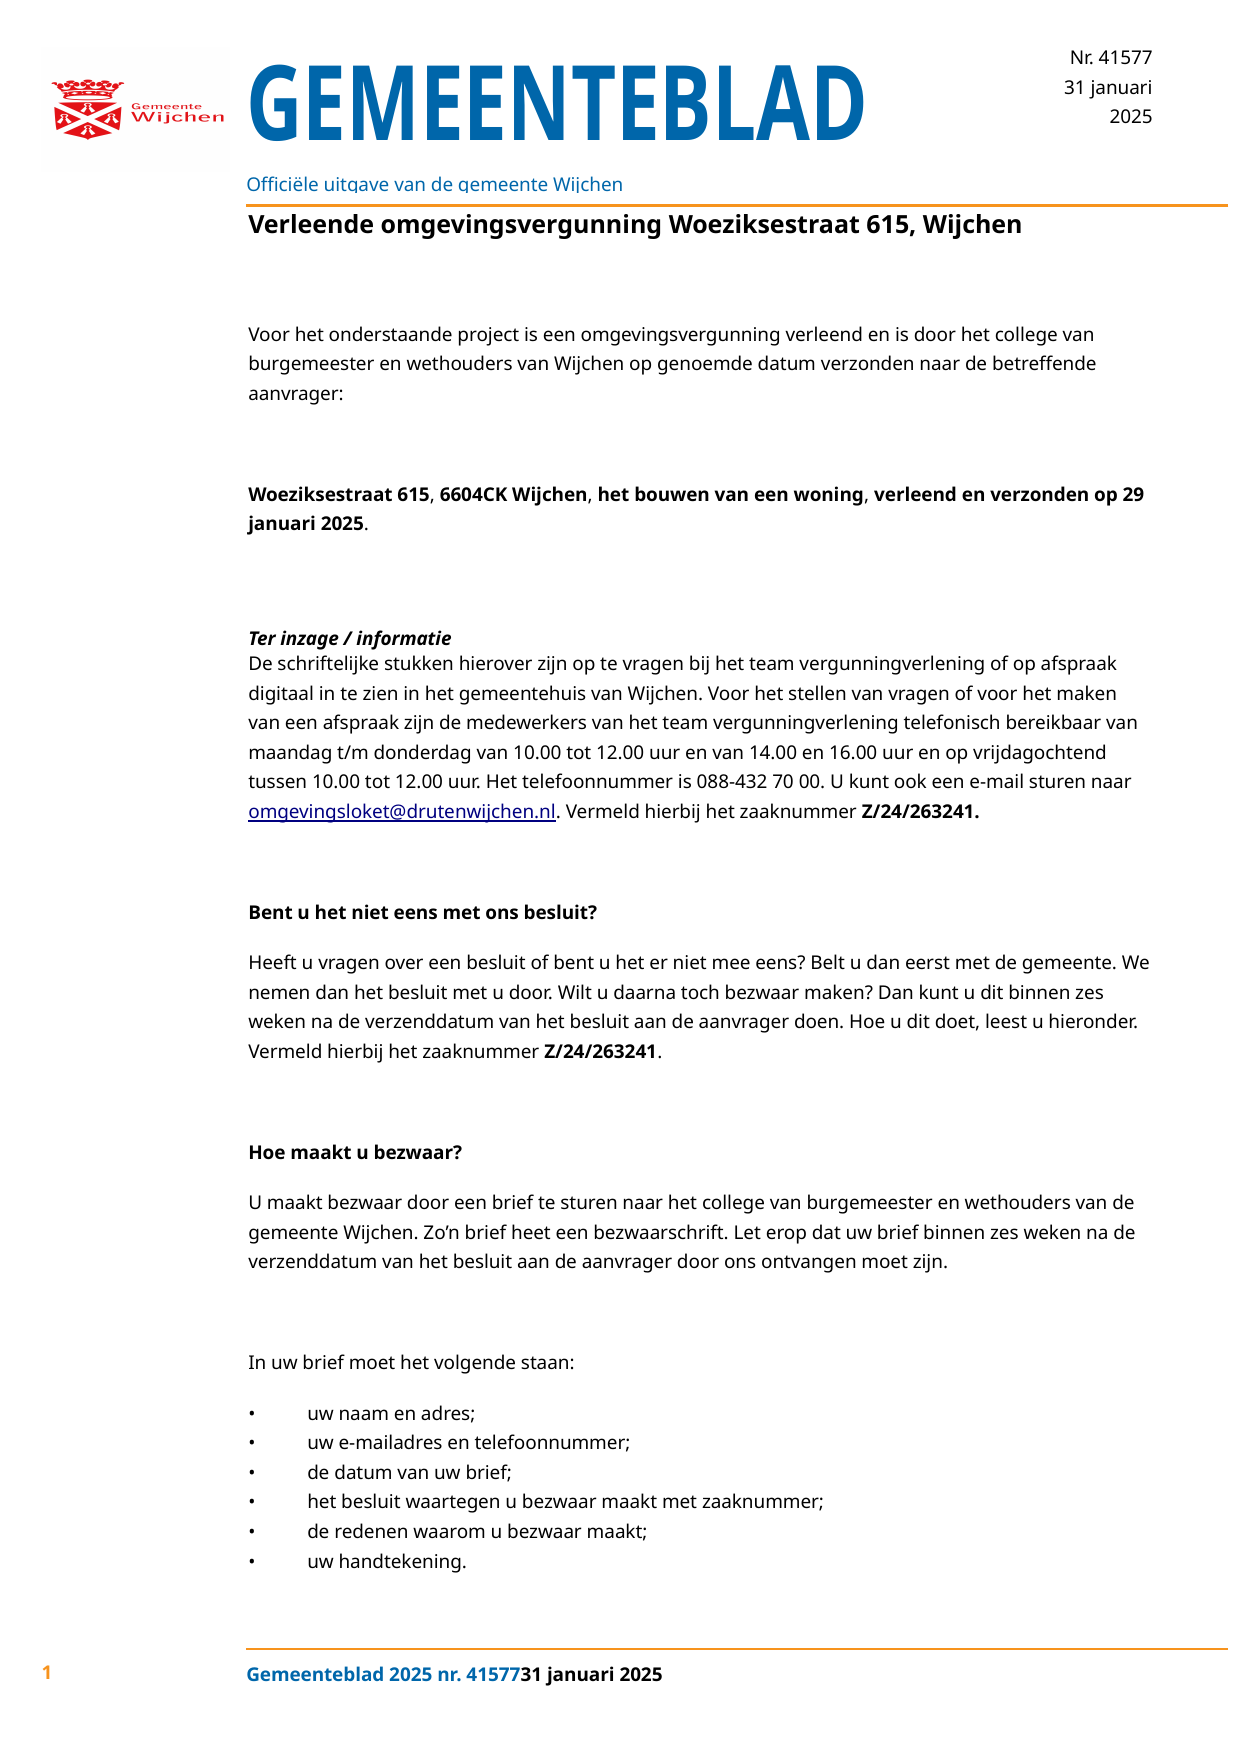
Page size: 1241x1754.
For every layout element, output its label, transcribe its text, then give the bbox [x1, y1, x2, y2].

text Bent u het niet eens met ons besluit? [248, 899, 1152, 925]
text Hoe maakt u bezwaar? [248, 1139, 1152, 1165]
list uw handtekening. [248, 1548, 1152, 1574]
list uw naam en adres; [248, 1400, 1152, 1426]
text Woeziksestraat 615, 6604CK Wijchen, het bouwen van een woning, verleend en verzonden op 29 januari 2025. [248, 481, 1152, 536]
text Heeft u vragen over een besluit of bent u het er niet mee eens? Belt u dan eerst met de gemeente. We nemen dan het besluit met u door. Wilt u daarna toch bezwaar maken? Dan kunt u dit binnen zes weken na de verzenddatum van het besluit aan de aanvrager doen. Hoe u dit doet, leest u hieronder. Vermeld hierbij het zaaknummer Z/24/263241. [248, 949, 1152, 1064]
list het besluit waartegen u bezwaar maakt met zaaknummer; [248, 1489, 1152, 1514]
text De schriftelijke stukken hierover zijn op te vragen bij het team vergunningverlening of op afspraak digitaal in te zien in het gemeentehuis van Wijchen. Voor het stellen van vragen of voor het maken van een afspraak zijn de medewerkers van het team vergunningverlening telefonisch bereikbaar van maandag t/m donderdag van 10.00 tot 12.00 uur en van 14.00 en 16.00 uur en op vrijdagochtend tussen 10.00 tot 12.00 uur. Het telefoonnummer is 088-432 70 00. U kunt ook een e-mail sturen naar omgevingsloket@drutenwijchen.nl. Vermeld hierbij het zaaknummer Z/24/263241. [248, 650, 1152, 824]
text Voor het onderstaande project is een omgevingsvergunning verleend en is door het college van burgemeester en wethouders van Wijchen op genoemde datum verzonden naar de betreffende aanvrager: [248, 321, 1152, 406]
text Verleende omgevingsvergunning Woeziksestraat 615, Wijchen [248, 207, 1152, 241]
text In uw brief moet het volgende staan: [248, 1349, 1152, 1375]
list uw e-mailadres en telefoonnummer; [248, 1429, 1152, 1455]
text U maakt bezwaar door een brief te sturen naar het college van burgemeester en wethouders van de gemeente Wijchen. Zo’n brief heet een bezwaarschrift. Let erop dat uw brief binnen zes weken na de verzenddatum van het besluit aan de aanvrager door ons ontvangen moet zijn. [248, 1189, 1152, 1274]
picture [41, 47, 231, 172]
list de redenen waarom u bezwaar maakt; [248, 1518, 1152, 1544]
list de datum van uw brief; [248, 1459, 1152, 1485]
text Ter inzage / informatie [248, 625, 1152, 650]
